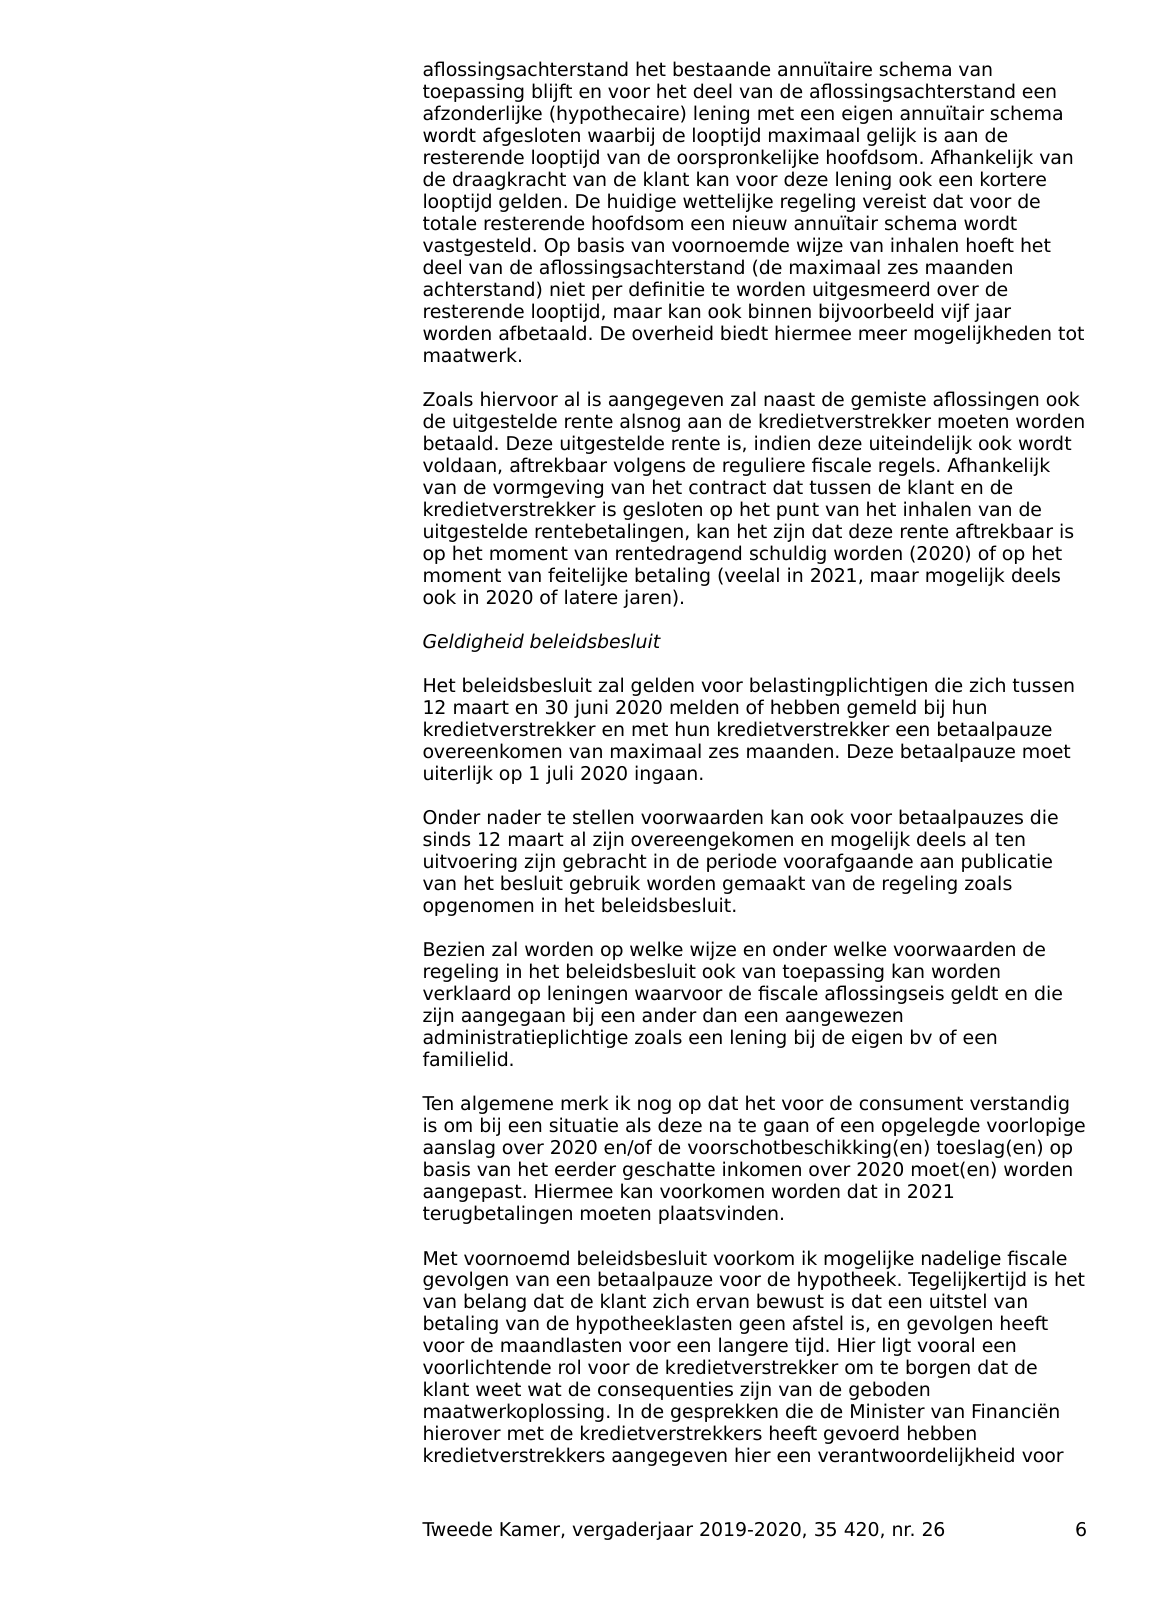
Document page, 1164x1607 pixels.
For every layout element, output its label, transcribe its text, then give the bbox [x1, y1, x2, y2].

subtitle Geldigheid beleidsbesluit [422, 631, 1087, 653]
text Ten algemene merk ik nog op dat het voor de consument verstandig is om bij een situatie als deze na te gaan of een opgelegde voorlopige aanslag over 2020 en/of de voorschotbeschikking(en) toeslag(en) op basis van het eerder geschatte inkomen over 2020 moet(en) worden aangepast. Hiermee kan voorkomen worden dat in 2021 terugbetalingen moeten plaatsvinden. [422, 1093, 1087, 1225]
text Bezien zal worden op welke wijze en onder welke voorwaarden de regeling in het beleidsbesluit ook van toepassing kan worden verklaard op leningen waarvoor de fiscale aflossingseis geldt en die zijn aangegaan bij een ander dan een aangewezen administratieplichtige zoals een lening bij de eigen bv of een familielid. [422, 939, 1087, 1071]
text Met voornoemd beleidsbesluit voorkom ik mogelijke nadelige fiscale gevolgen van een betaalpauze voor de hypotheek. Tegelijkertijd is het van belang dat de klant zich ervan bewust is dat een uitstel van betaling van de hypotheeklasten geen afstel is, en gevolgen heeft voor de maandlasten voor een langere tijd. Hier ligt vooral een voorlichtende rol voor de kredietverstrekker om te borgen dat de klant weet wat de consequenties zijn van de geboden maatwerkoplossing. In de gesprekken die de Minister van Financiën hierover met de kredietverstrekkers heeft gevoerd hebben kredietverstrekkers aangegeven hier een verantwoordelijkheid voor [422, 1247, 1087, 1467]
text Onder nader te stellen voorwaarden kan ook voor betaalpauzes die sinds 12 maart al zijn overeengekomen en mogelijk deels al ten uitvoering zijn gebracht in de periode voorafgaande aan publicatie van het besluit gebruik worden gemaakt van de regeling zoals opgenomen in het beleidsbesluit. [422, 807, 1087, 917]
text Het beleidsbesluit zal gelden voor belastingplichtigen die zich tussen 12 maart en 30 juni 2020 melden of hebben gemeld bij hun kredietverstrekker en met hun kredietverstrekker een betaalpauze overeenkomen van maximaal zes maanden. Deze betaalpauze moet uiterlijk op 1 juli 2020 ingaan. [422, 675, 1087, 785]
text Zoals hiervoor al is aangegeven zal naast de gemiste aflossingen ook de uitgestelde rente alsnog aan de kredietverstrekker moeten worden betaald. Deze uitgestelde rente is, indien deze uiteindelijk ook wordt voldaan, aftrekbaar volgens de reguliere fiscale regels. Afhankelijk van de vormgeving van het contract dat tussen de klant en de kredietverstrekker is gesloten op het punt van het inhalen van de uitgestelde rentebetalingen, kan het zijn dat deze rente aftrekbaar is op het moment van rentedragend schuldig worden (2020) of op het moment van feitelijke betaling (veelal in 2021, maar mogelijk deels ook in 2020 of latere jaren). [422, 389, 1087, 609]
text aflossingsachterstand het bestaande annuïtaire schema van toepassing blijft en voor het deel van de aflossingsachterstand een afzonderlijke (hypothecaire) lening met een eigen annuïtair schema wordt afgesloten waarbij de looptijd maximaal gelijk is aan de resterende looptijd van de oorspronkelijke hoofdsom. Afhankelijk van de draagkracht van de klant kan voor deze lening ook een kortere looptijd gelden. De huidige wettelijke regeling vereist dat voor de totale resterende hoofdsom een nieuw annuïtair schema wordt vastgesteld. Op basis van voornoemde wijze van inhalen hoeft het deel van de aflossingsachterstand (de maximaal zes maanden achterstand) niet per definitie te worden uitgesmeerd over de resterende looptijd, maar kan ook binnen bijvoorbeeld vijf jaar worden afbetaald. De overheid biedt hiermee meer mogelijkheden tot maatwerk. [422, 59, 1087, 367]
